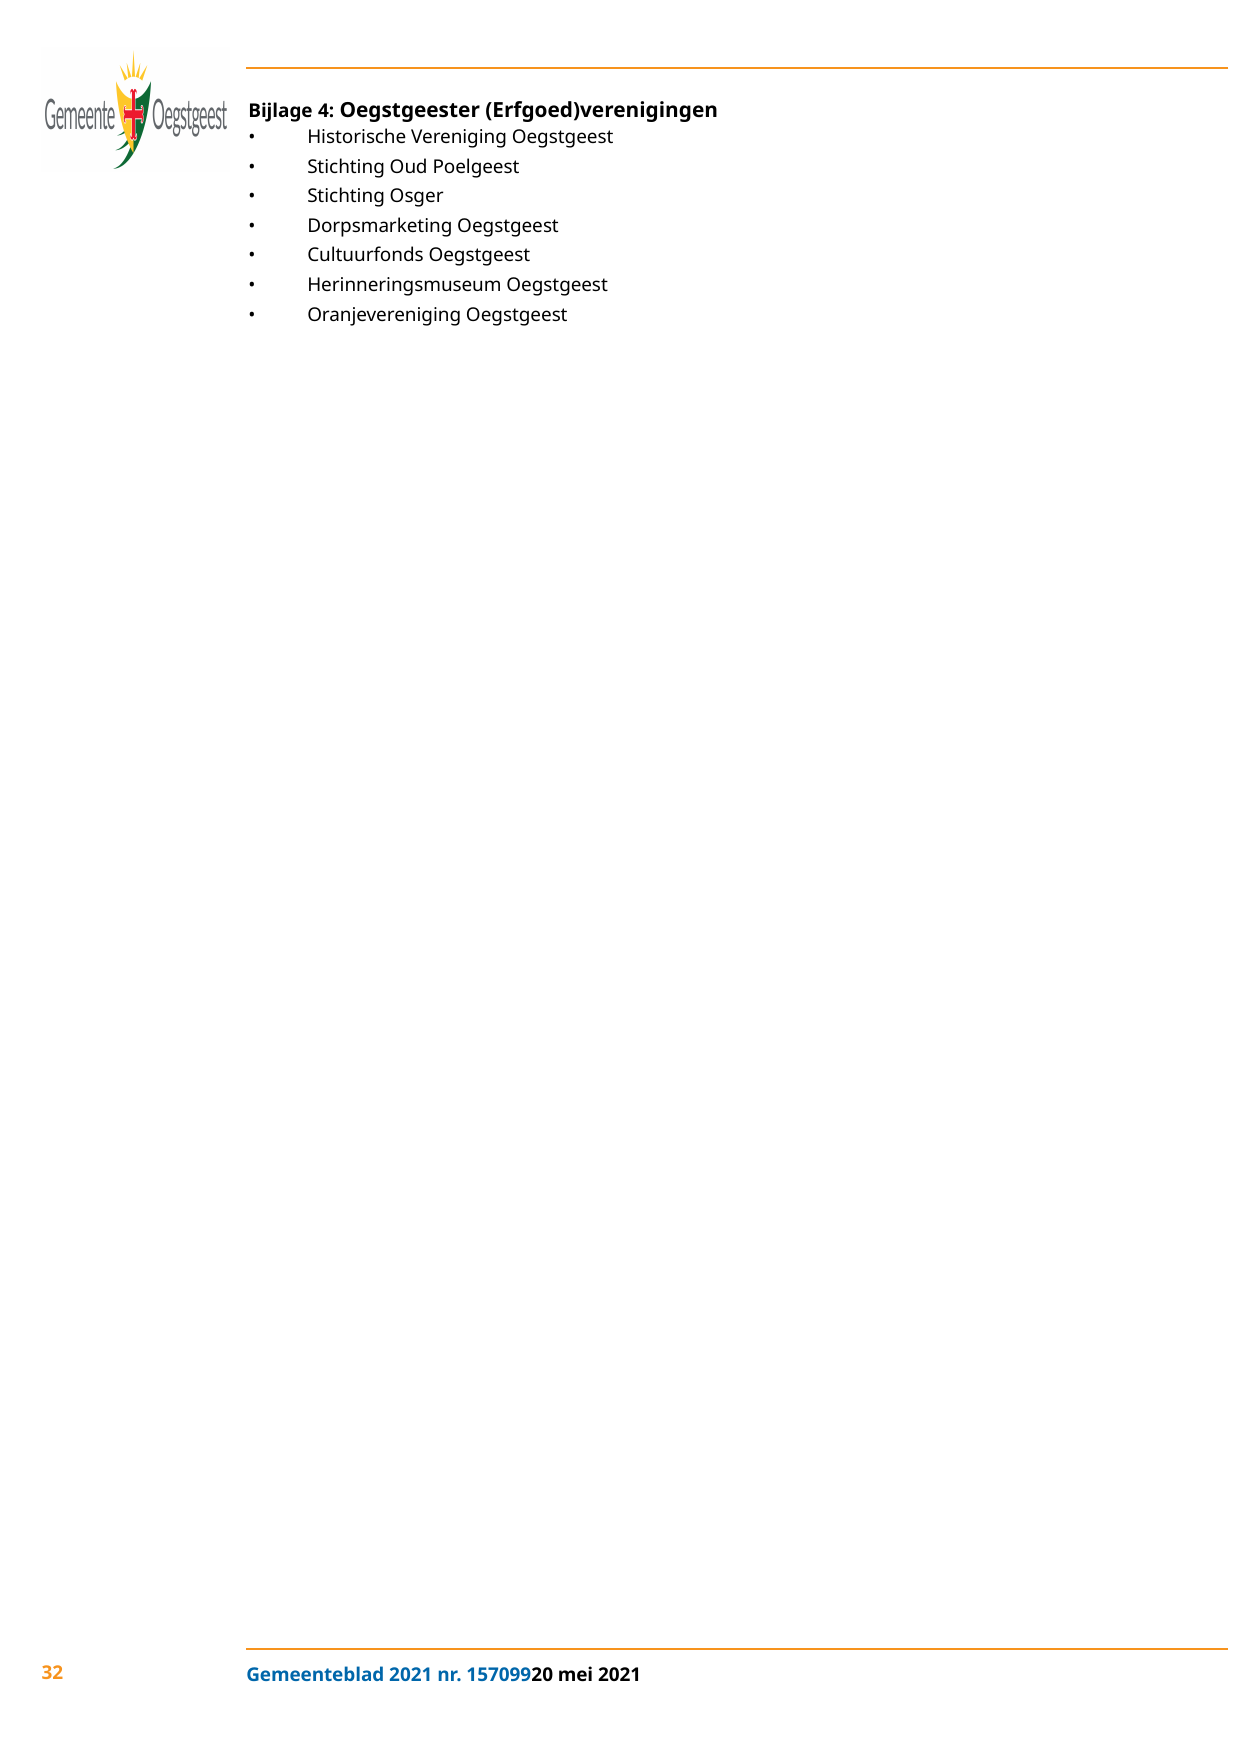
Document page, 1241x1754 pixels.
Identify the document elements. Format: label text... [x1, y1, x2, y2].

list Dorpsmarketing Oegstgeest [248, 212, 1152, 238]
list Herinneringsmuseum Oegstgeest [248, 271, 1152, 297]
list Cultuurfonds Oegstgeest [248, 242, 1152, 267]
list Historische Vereniging Oegstgeest [248, 123, 1152, 149]
list Oranjevereniging Oegstgeest [248, 301, 1152, 327]
list Stichting Oud Poelgeest [248, 153, 1152, 179]
list Stichting Osger [248, 182, 1152, 208]
picture [41, 47, 231, 172]
text Bijlage 4: Oegstgeester (Erfgoed)verenigingen [248, 95, 1152, 123]
